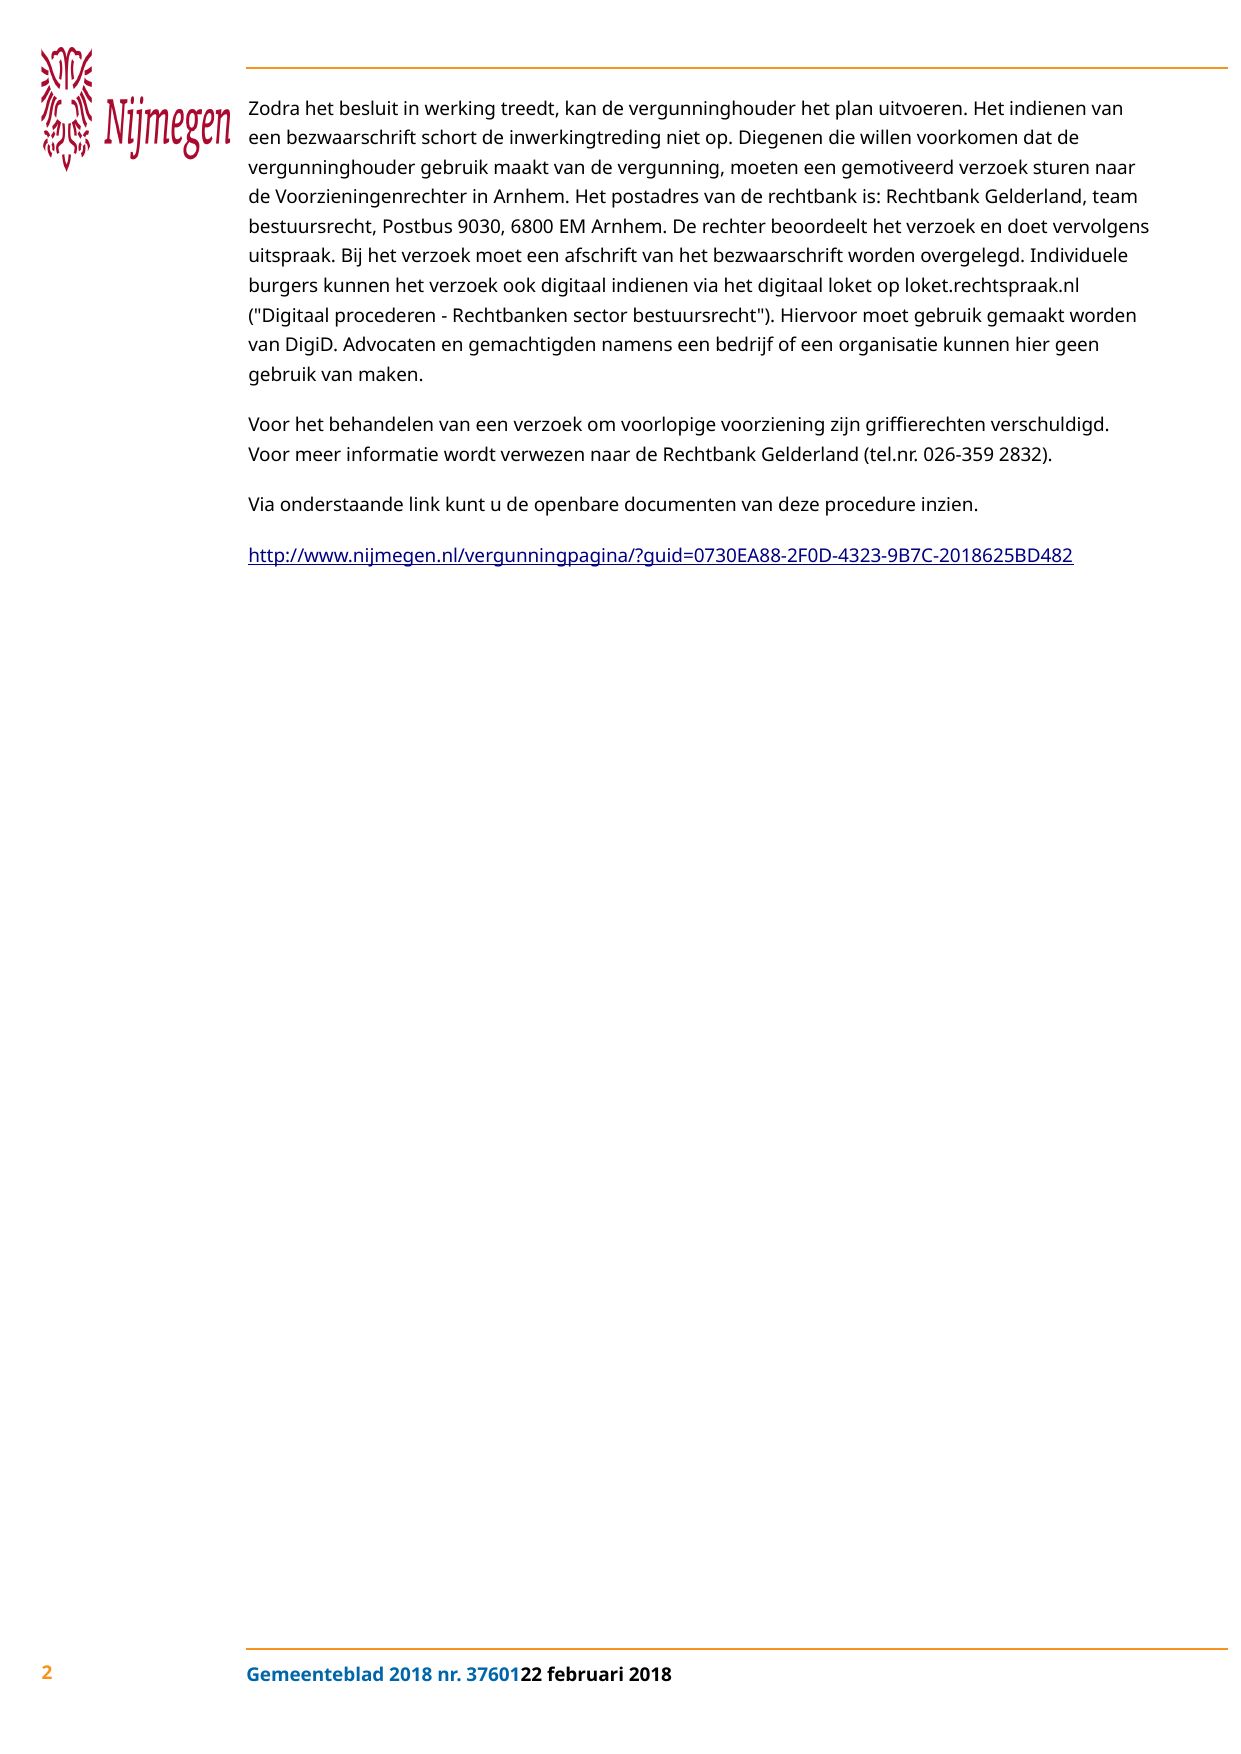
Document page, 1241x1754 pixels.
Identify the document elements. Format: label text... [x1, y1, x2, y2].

picture [41, 47, 231, 172]
text Via onderstaande link kunt u de openbare documenten van deze procedure inzien. [248, 491, 1152, 517]
text http://www.nijmegen.nl/vergunningpagina/?guid=0730EA88-2F0D-4323-9B7C-2018625BD482 [248, 542, 1152, 568]
text Voor het behandelen van een verzoek om voorlopige voorziening zijn griffierechten verschuldigd. Voor meer informatie wordt verwezen naar de Rechtbank Gelderland (tel.nr. 026-359 2832). [248, 411, 1152, 467]
text Zodra het besluit in werking treedt, kan de vergunninghouder het plan uitvoeren. Het indienen van een bezwaarschrift schort de inwerkingtreding niet op. Diegenen die willen voorkomen dat de vergunninghouder gebruik maakt van de vergunning, moeten een gemotiveerd verzoek sturen naar de Voorzieningenrechter in Arnhem. Het postadres van de rechtbank is: Rechtbank Gelderland, team bestuursrecht, Postbus 9030, 6800 EM Arnhem. De rechter beoordeelt het verzoek en doet vervolgens uitspraak. Bij het verzoek moet een afschrift van het bezwaarschrift worden overgelegd. Individuele burgers kunnen het verzoek ook digitaal indienen via het digitaal loket op loket.rechtspraak.nl ("Digitaal procederen - Rechtbanken sector bestuursrecht"). Hiervoor moet gebruik gemaakt worden van DigiD. Advocaten en gemachtigden namens een bedrijf of een organisatie kunnen hier geen gebruik van maken. [248, 95, 1152, 387]
